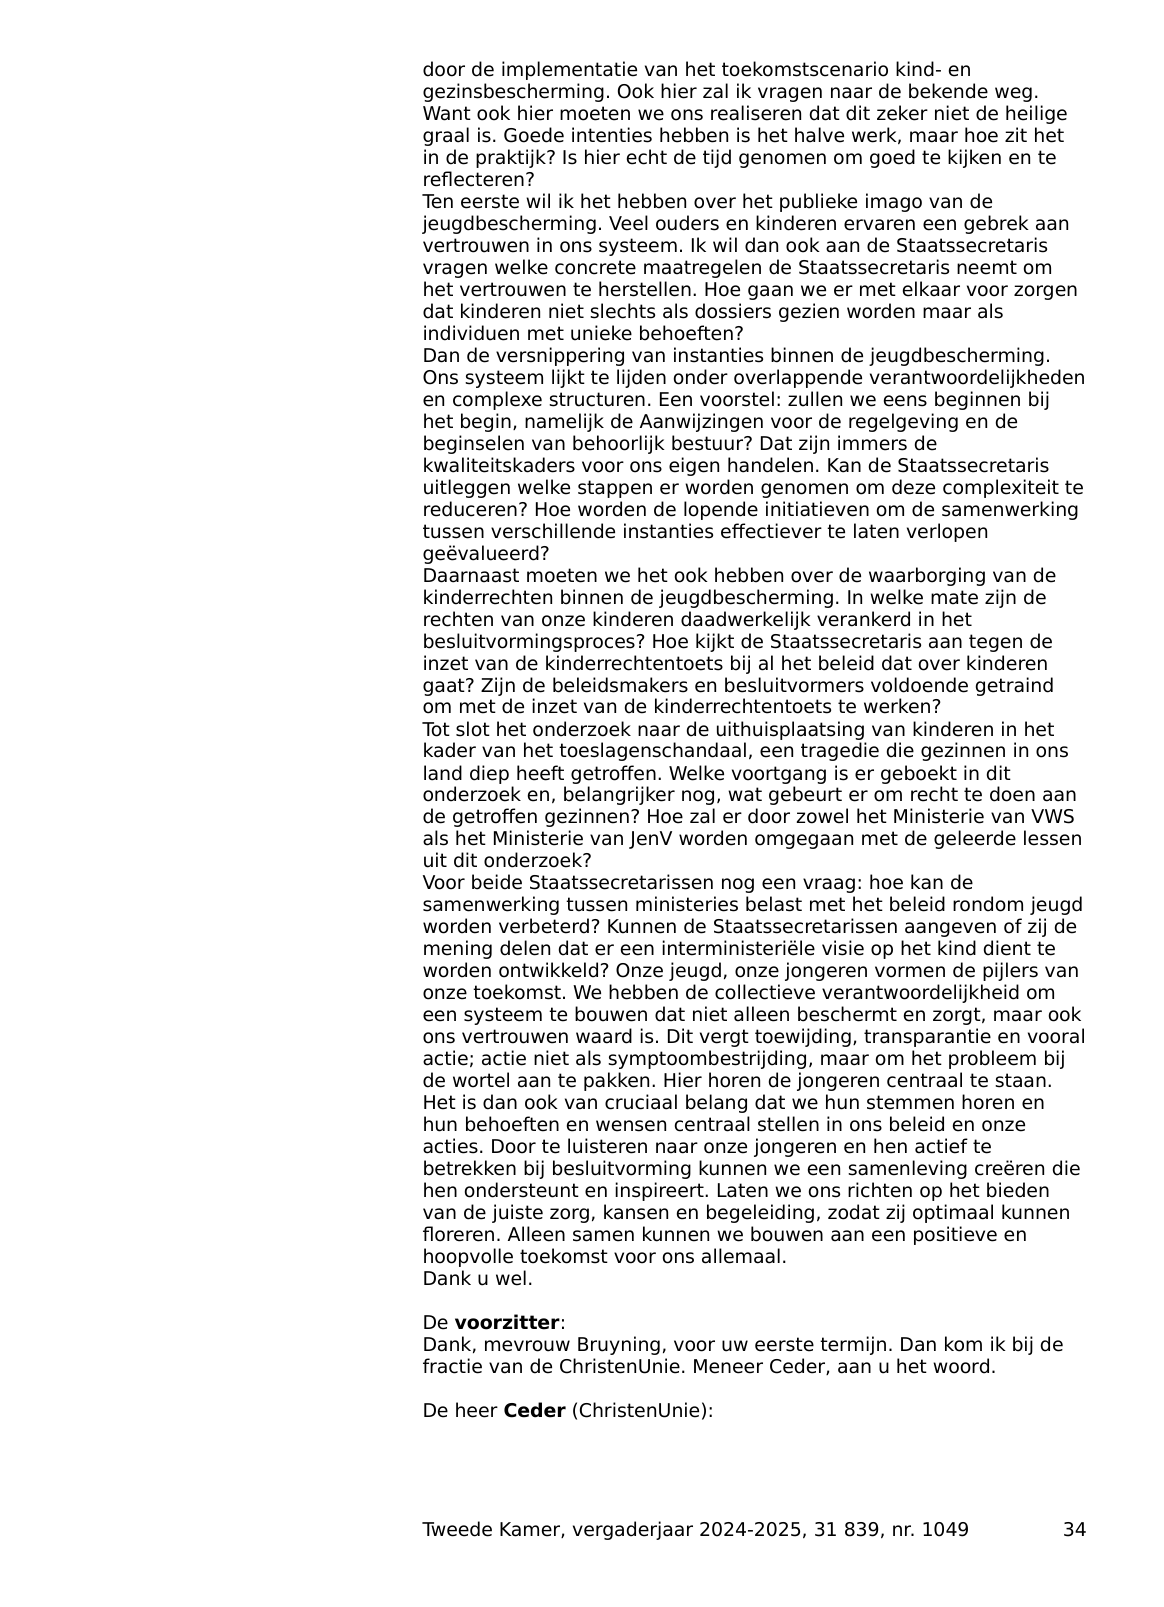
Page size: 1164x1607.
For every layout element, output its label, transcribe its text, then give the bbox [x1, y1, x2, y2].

text Dank u wel. [422, 1268, 1087, 1290]
text Dan de versnippering van instanties binnen de jeugdbescherming. Ons systeem lijkt te lijden onder overlappende verantwoordelijkheden en complexe structuren. Een voorstel: zullen we eens beginnen bij het begin, namelijk de Aanwijzingen voor de regelgeving en de beginselen van behoorlijk bestuur? Dat zijn immers de kwaliteitskaders voor ons eigen handelen. Kan de Staatssecretaris uitleggen welke stappen er worden genomen om deze complexiteit te reduceren? Hoe worden de lopende initiatieven om de samenwerking tussen verschillende instanties effectiever te laten verlopen geëvalueerd? [422, 345, 1087, 564]
text Ten eerste wil ik het hebben over het publieke imago van de jeugdbescherming. Veel ouders en kinderen ervaren een gebrek aan vertrouwen in ons systeem. Ik wil dan ook aan de Staatssecretaris vragen welke concrete maatregelen de Staatssecretaris neemt om het vertrouwen te herstellen. Hoe gaan we er met elkaar voor zorgen dat kinderen niet slechts als dossiers gezien worden maar als individuen met unieke behoeften? [422, 191, 1087, 345]
text Tot slot het onderzoek naar de uithuisplaatsing van kinderen in het kader van het toeslagenschandaal, een tragedie die gezinnen in ons land diep heeft getroffen. Welke voortgang is er geboekt in dit onderzoek en, belangrijker nog, wat gebeurt er om recht te doen aan de getroffen gezinnen? Hoe zal er door zowel het Ministerie van VWS als het Ministerie van JenV worden omgegaan met de geleerde lessen uit dit onderzoek? [422, 718, 1087, 872]
text door de implementatie van het toekomstscenario kind- en gezinsbescherming. Ook hier zal ik vragen naar de bekende weg. Want ook hier moeten we ons realiseren dat dit zeker niet de heilige graal is. Goede intenties hebben is het halve werk, maar hoe zit het in de praktijk? Is hier echt de tijd genomen om goed te kijken en te reflecteren? [422, 59, 1087, 191]
text De voorzitter: [422, 1312, 1087, 1334]
text Daarnaast moeten we het ook hebben over de waarborging van de kinderrechten binnen de jeugdbescherming. In welke mate zijn de rechten van onze kinderen daadwerkelijk verankerd in het besluitvormingsproces? Hoe kijkt de Staatssecretaris aan tegen de inzet van de kinderrechtentoets bij al het beleid dat over kinderen gaat? Zijn de beleidsmakers en besluitvormers voldoende getraind om met de inzet van de kinderrechtentoets te werken? [422, 564, 1087, 718]
text De heer Ceder (ChristenUnie): [422, 1400, 1087, 1422]
text Voor beide Staatssecretarissen nog een vraag: hoe kan de samenwerking tussen ministeries belast met het beleid rondom jeugd worden verbeterd? Kunnen de Staatssecretarissen aangeven of zij de mening delen dat er een interministeriële visie op het kind dient te worden ontwikkeld? Onze jeugd, onze jongeren vormen de pijlers van onze toekomst. We hebben de collectieve verantwoordelijkheid om een systeem te bouwen dat niet alleen beschermt en zorgt, maar ook ons vertrouwen waard is. Dit vergt toewijding, transparantie en vooral actie; actie niet als symptoombestrijding, maar om het probleem bij de wortel aan te pakken. Hier horen de jongeren centraal te staan. Het is dan ook van cruciaal belang dat we hun stemmen horen en hun behoeften en wensen centraal stellen in ons beleid en onze acties. Door te luisteren naar onze jongeren en hen actief te betrekken bij besluitvorming kunnen we een samenleving creëren die hen ondersteunt en inspireert. Laten we ons richten op het bieden van de juiste zorg, kansen en begeleiding, zodat zij optimaal kunnen floreren. Alleen samen kunnen we bouwen aan een positieve en hoopvolle toekomst voor ons allemaal. [422, 872, 1087, 1268]
text Dank, mevrouw Bruyning, voor uw eerste termijn. Dan kom ik bij de fractie van de ChristenUnie. Meneer Ceder, aan u het woord. [422, 1334, 1087, 1378]
